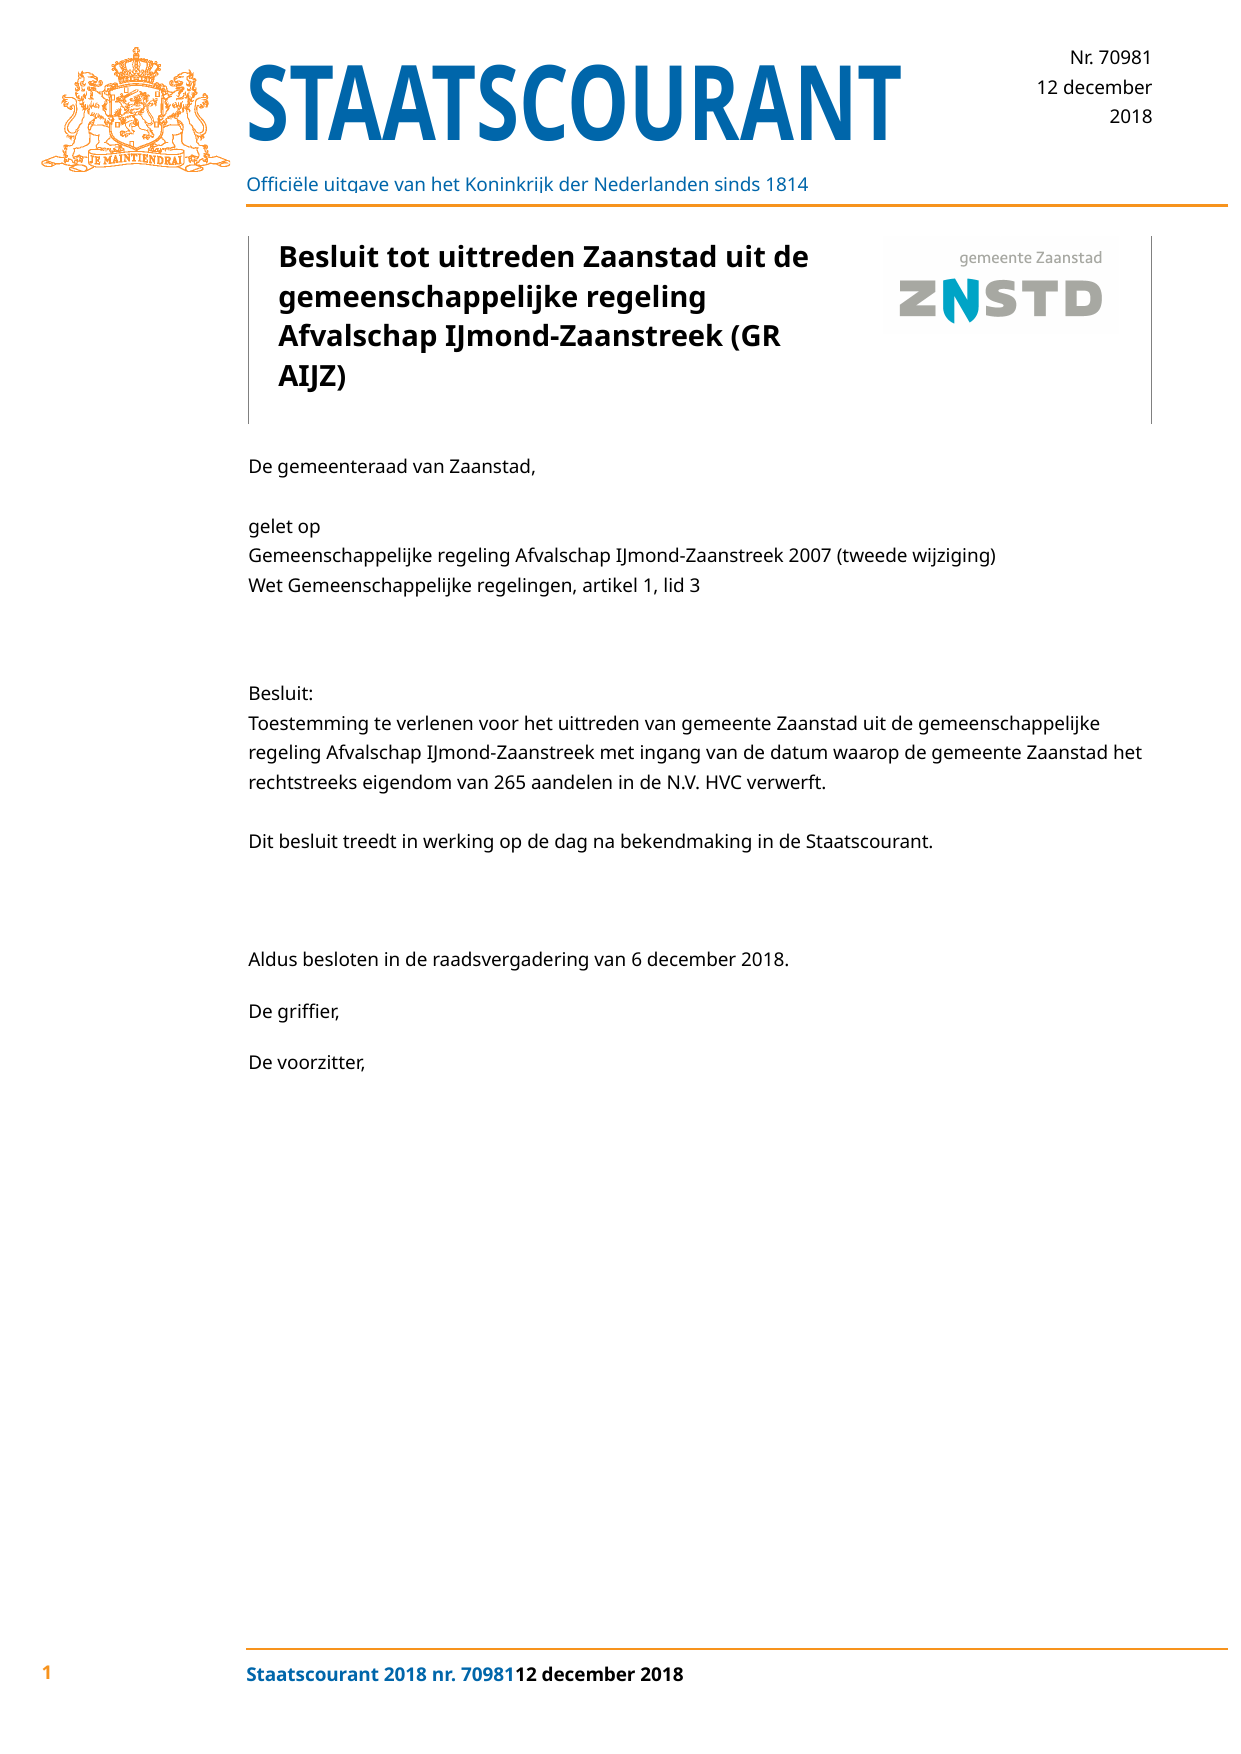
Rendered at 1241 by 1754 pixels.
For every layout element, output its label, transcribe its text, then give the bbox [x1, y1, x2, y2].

picture [41, 47, 231, 172]
text Gemeenschappelijke regeling Afvalschap IJmond-Zaanstreek 2007 (tweede wijziging) [248, 542, 1152, 568]
text Toestemming te verlenen voor het uittreden van gemeente Zaanstad uit de gemeenschappelijke regeling Afvalschap IJmond-Zaanstreek met ingang van de datum waarop de gemeente Zaanstad het rechtstreeks eigendom van 265 aandelen in de N.V. HVC verwerft. [248, 710, 1152, 795]
text Wet Gemeenschappelijke regelingen, artikel 1, lid 3 [248, 572, 1152, 598]
text gelet op [248, 513, 1152, 538]
text De voorzitter, [248, 1049, 1152, 1075]
text Dit besluit treedt in werking op de dag na bekendmaking in de Staatscourant. [248, 828, 1152, 854]
picture [882, 236, 1119, 334]
text De gemeenteraad van Zaanstad, [248, 454, 1152, 479]
text Aldus besloten in de raadsvergadering van 6 december 2018. [248, 947, 1152, 972]
text Besluit: [248, 680, 1152, 706]
table_header [850, 236, 1151, 424]
text De griffier, [248, 998, 1152, 1024]
table_header Besluit tot uittreden Zaanstad uit de gemeenschappelijke regeling Afvalschap IJmond-Zaanstreek (GR AIJZ) [249, 236, 850, 424]
